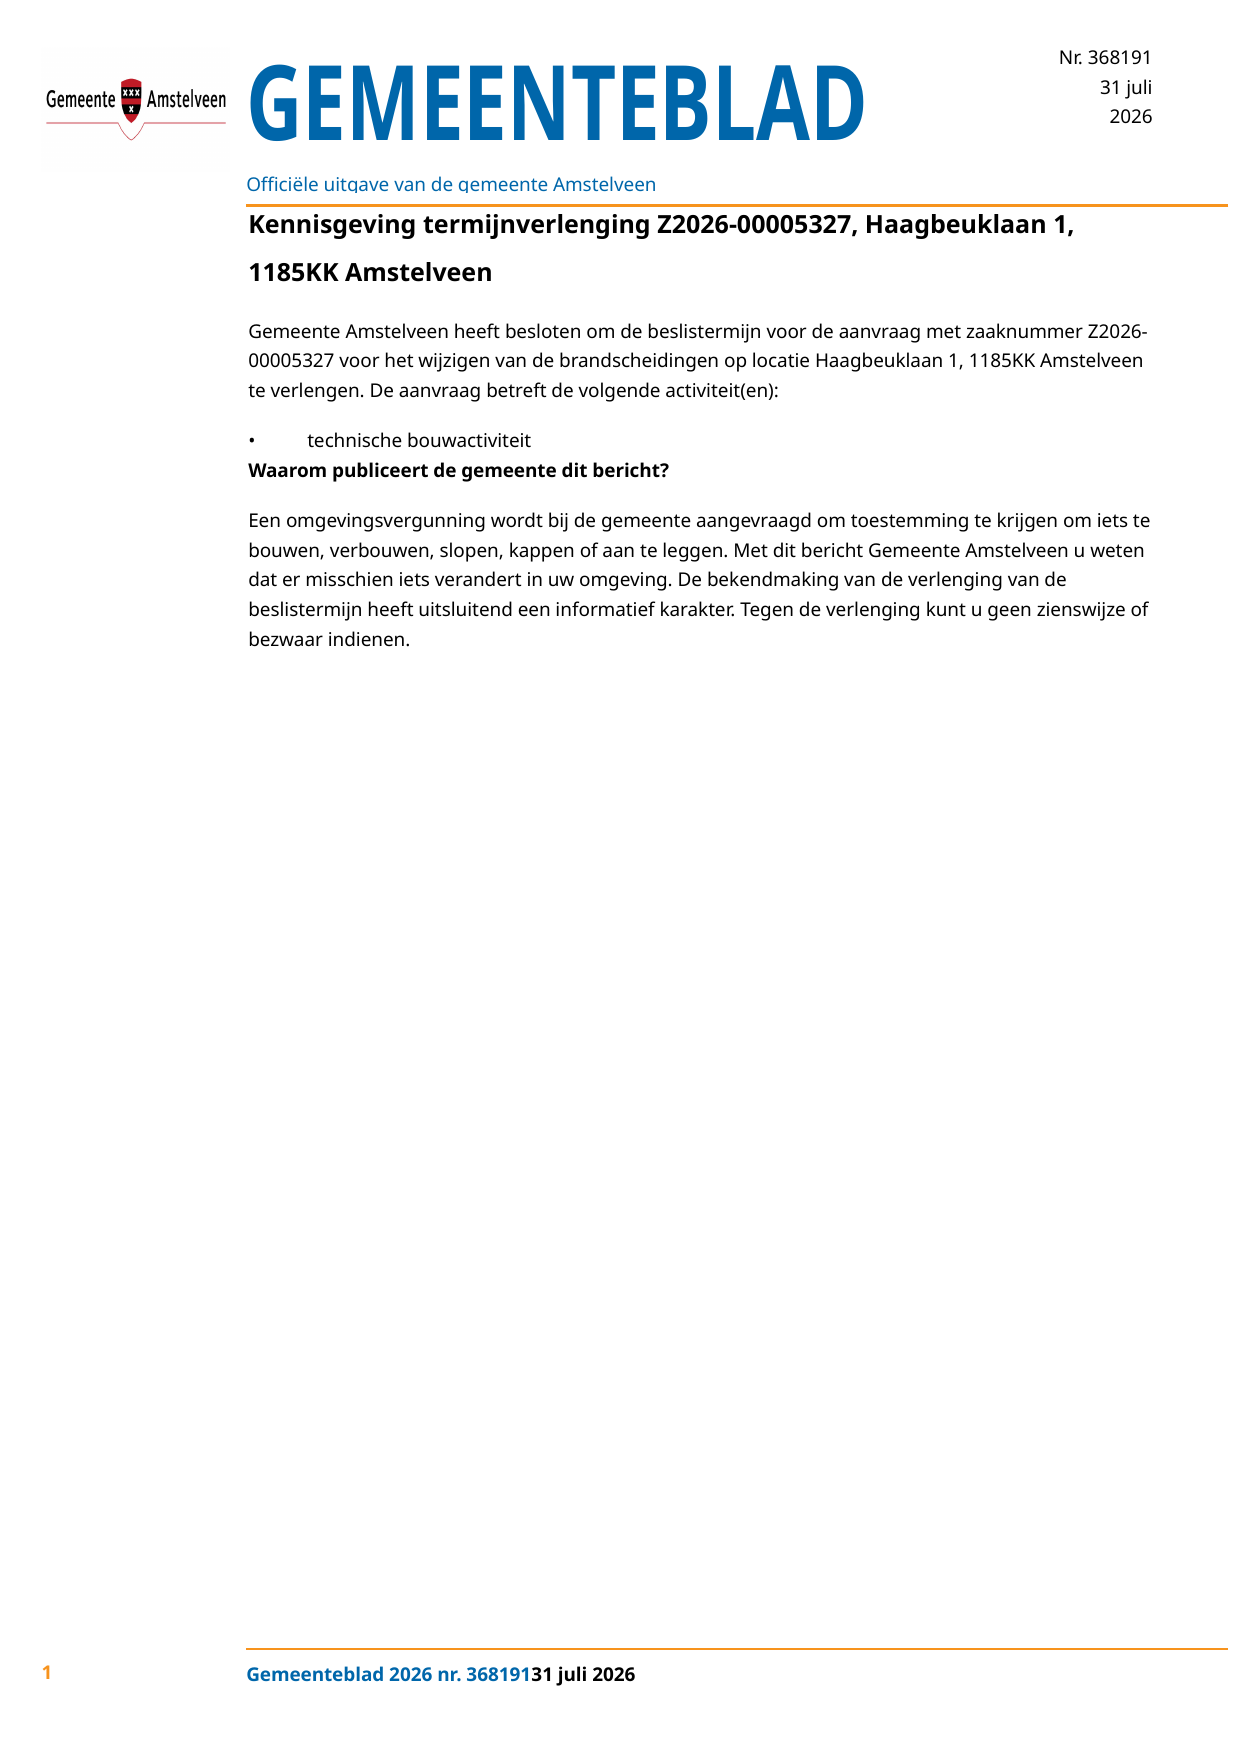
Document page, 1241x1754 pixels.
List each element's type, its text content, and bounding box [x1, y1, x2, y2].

picture [41, 47, 231, 172]
text Kennisgeving termijnverlenging Z2026-00005327, Haagbeuklaan 1, 1185KK Amstelveen [248, 207, 1152, 288]
text Een omgevingsvergunning wordt bij de gemeente aangevraagd om toestemming te krijgen om iets te bouwen, verbouwen, slopen, kappen of aan te leggen. Met dit bericht Gemeente Amstelveen u weten dat er misschien iets verandert in uw omgeving. De bekendmaking van de verlenging van de beslistermijn heeft uitsluitend een informatief karakter. Tegen de verlenging kunt u geen zienswijze of bezwaar indienen. [248, 507, 1152, 652]
text Gemeente Amstelveen heeft besloten om de beslistermijn voor de aanvraag met zaaknummer Z2026-00005327 voor het wijzigen van de brandscheidingen op locatie Haagbeuklaan 1, 1185KK Amstelveen te verlengen. De aanvraag betreft de volgende activiteit(en): [248, 318, 1152, 403]
text Waarom publiceert de gemeente dit bericht? [248, 457, 1152, 483]
list technische bouwactiviteit [248, 427, 1152, 453]
